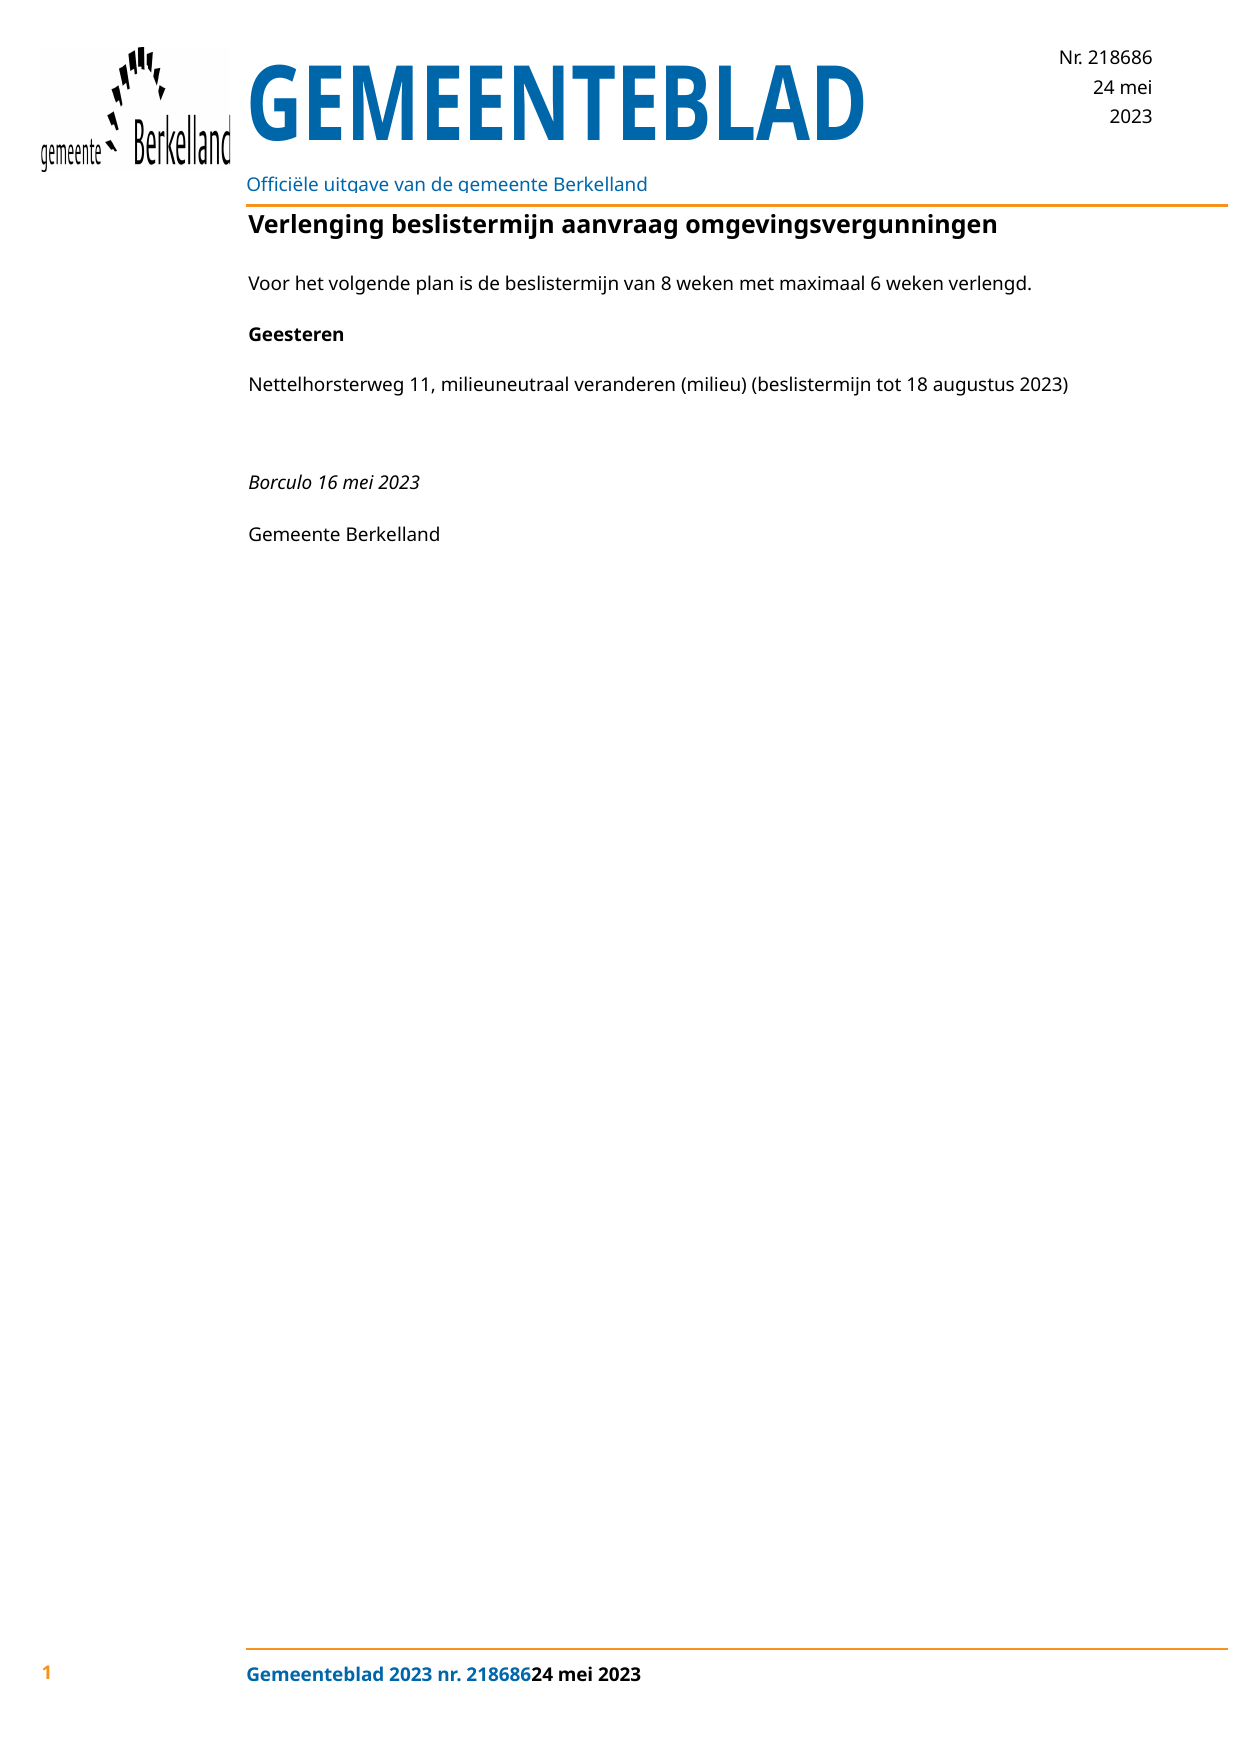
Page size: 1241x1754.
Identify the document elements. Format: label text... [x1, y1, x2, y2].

text Voor het volgende plan is de beslistermijn van 8 weken met maximaal 6 weken verlengd. [248, 270, 1152, 296]
text Geesteren [248, 321, 1152, 346]
text Borculo 16 mei 2023 [248, 469, 1152, 495]
picture [41, 47, 231, 172]
text Nettelhorsterweg 11, milieuneutraal veranderen (milieu) (beslistermijn tot 18 augustus 2023) [248, 371, 1152, 397]
text Gemeente Berkelland [248, 521, 1152, 547]
text Verlenging beslistermijn aanvraag omgevingsvergunningen [248, 207, 1152, 241]
